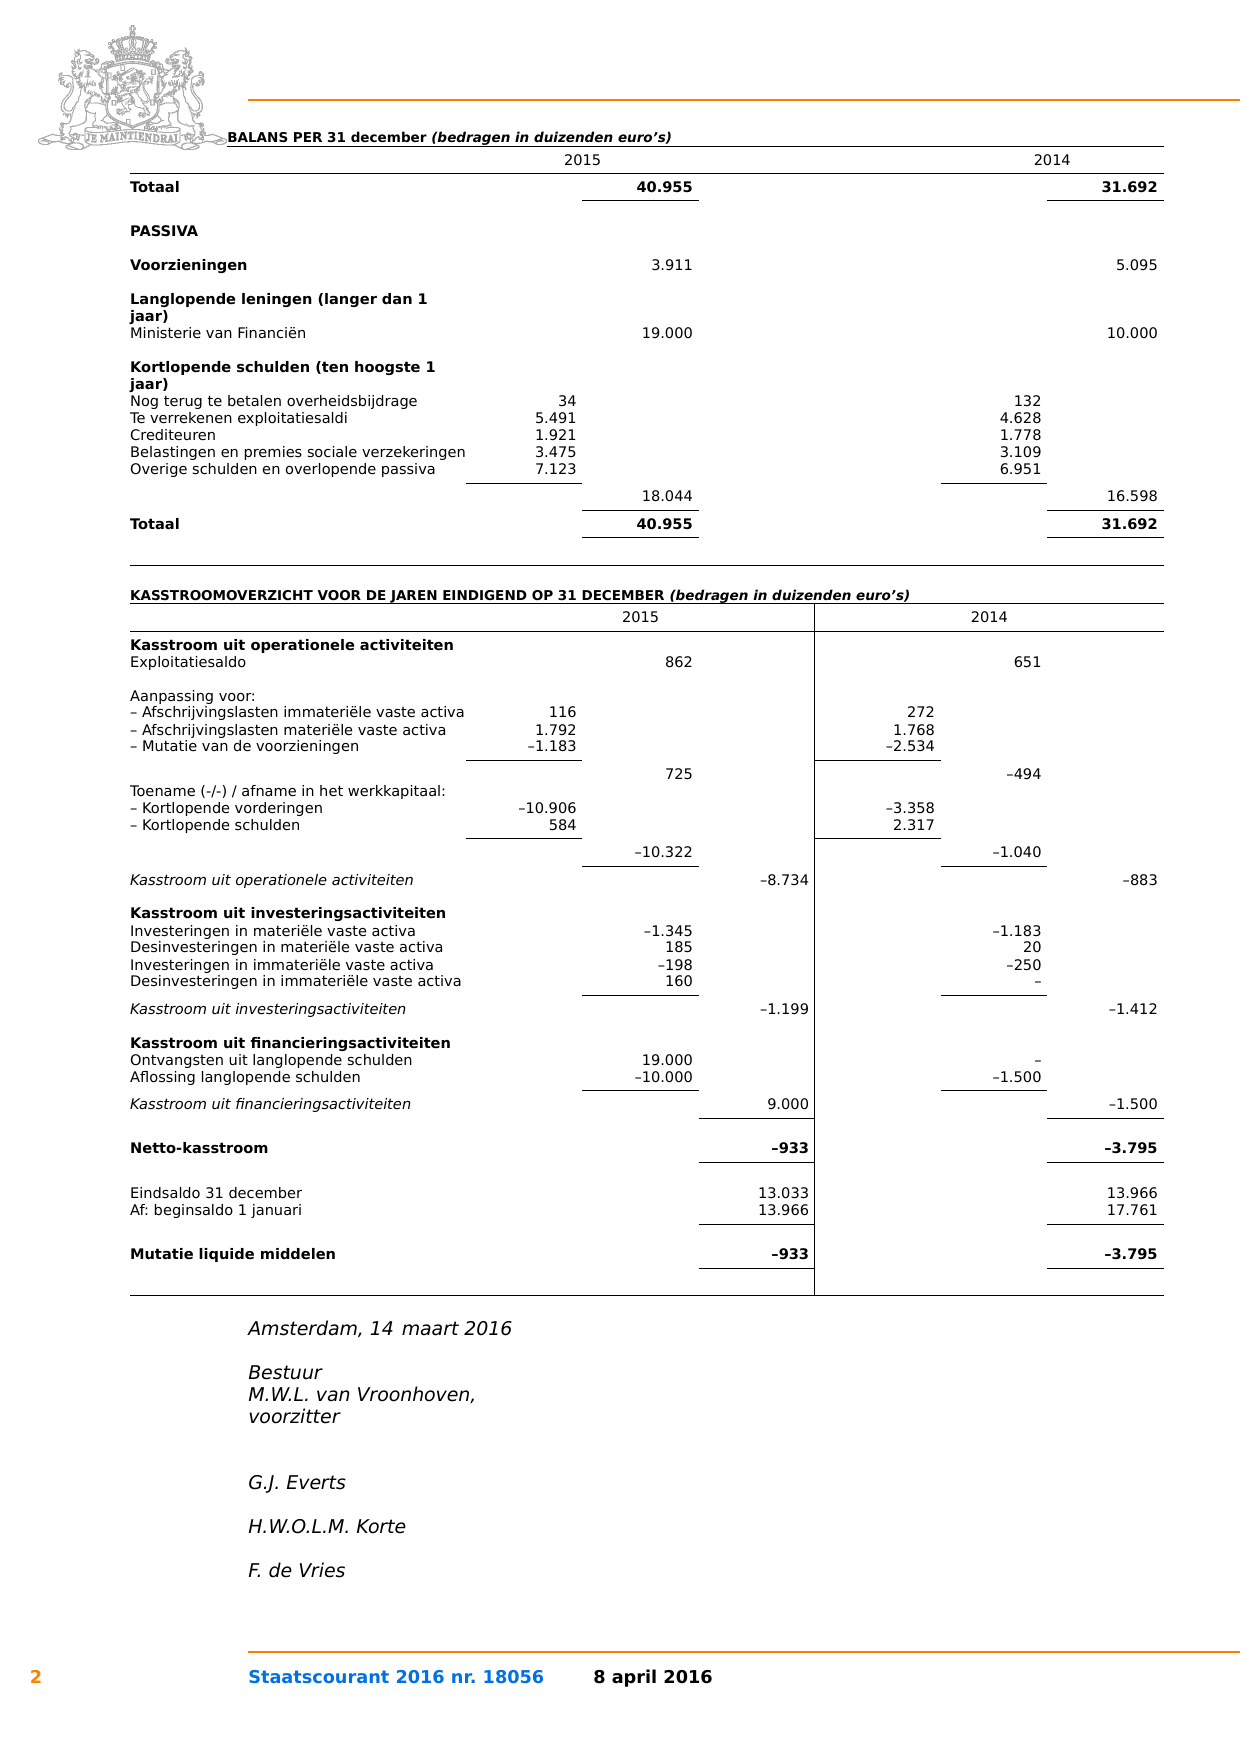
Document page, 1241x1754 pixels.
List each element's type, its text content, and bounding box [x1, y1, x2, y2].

table_cell [941, 359, 1047, 393]
table_cell [1047, 240, 1163, 257]
table_cell Ontvangsten uit langlopende schulden [130, 1052, 466, 1069]
table_cell [1047, 274, 1163, 291]
table_cell [699, 956, 814, 973]
table_cell 1.921 [466, 427, 582, 444]
table_cell [130, 1224, 466, 1246]
table_cell Af: beginsaldo 1 januari [130, 1202, 466, 1223]
table_cell [582, 1246, 698, 1268]
table_cell [699, 905, 814, 922]
table_cell Mutatie liquide middelen [130, 1246, 466, 1268]
table_cell [815, 889, 941, 905]
table_cell [941, 670, 1047, 687]
table_cell 5.491 [466, 410, 582, 427]
table_cell [815, 274, 941, 291]
table_cell [815, 973, 941, 995]
table_cell [582, 444, 698, 461]
table_cell [466, 632, 582, 653]
table_cell Nog terug te betalen overheidsbijdrage [130, 393, 466, 410]
table_cell [466, 923, 582, 939]
table_cell [466, 1090, 582, 1118]
table_cell Kasstroom uit financieringsactiviteiten [130, 1035, 466, 1052]
table_cell [1047, 800, 1163, 817]
table_cell [582, 1035, 698, 1052]
table_cell [941, 1035, 1047, 1052]
text Amsterdam, 14 maart 2016 [248, 1318, 1163, 1340]
table_cell [130, 147, 466, 173]
table_cell [941, 325, 1047, 342]
table_cell [699, 510, 815, 537]
table_cell [699, 889, 814, 905]
table_cell 13.966 [1047, 1185, 1163, 1202]
table_header KASSTROOMOVERZICHT VOOR DE JAREN EINDIGEND OP 31 DECEMBER (bedragen in duizenden euro’s) [130, 588, 1163, 603]
table_cell [466, 325, 582, 342]
table_cell [699, 838, 814, 866]
table_cell [941, 223, 1047, 240]
table_cell [699, 670, 814, 687]
table_cell – [941, 973, 1047, 995]
table_cell –10.322 [582, 838, 698, 866]
table_cell – Mutatie van de voorzieningen [130, 738, 466, 760]
table_cell [699, 483, 815, 510]
table_cell [130, 838, 466, 866]
table_cell [699, 1052, 814, 1069]
table_cell 116 [466, 704, 582, 721]
table_cell [941, 484, 1047, 510]
table_cell Investeringen in materiële vaste activa [130, 923, 466, 939]
table_cell [815, 866, 941, 888]
table_cell Langlopende leningen (langer dan 1 jaar) [130, 291, 466, 325]
table_cell [130, 1018, 466, 1035]
table_cell [815, 1162, 941, 1185]
table_cell [582, 223, 698, 240]
table_cell [815, 670, 941, 687]
table_cell –3.795 [1047, 1140, 1163, 1162]
table_cell Kasstroom uit investeringsactiviteiten [130, 905, 466, 922]
table_cell [699, 291, 815, 325]
table_cell [815, 223, 941, 240]
table_cell [815, 1069, 941, 1090]
table_cell 272 [815, 704, 941, 721]
table_cell [941, 1224, 1047, 1246]
table_cell [699, 240, 815, 257]
table_cell [1047, 223, 1163, 240]
table_cell [466, 866, 582, 888]
table_cell [941, 996, 1047, 1018]
table_cell [941, 867, 1047, 888]
table_cell [582, 1268, 698, 1295]
table_cell [699, 688, 814, 704]
table_cell [466, 1118, 582, 1140]
table_cell – Kortlopende schulden [130, 817, 466, 838]
table_cell [582, 240, 698, 257]
table_cell [699, 1163, 814, 1185]
table_cell [582, 1018, 698, 1035]
picture [38, 25, 227, 150]
table_cell [941, 1268, 1047, 1295]
table_cell PASSIVA [130, 223, 466, 240]
table_cell Kortlopende schulden (ten hoogste 1 jaar) [130, 359, 466, 393]
table_cell [582, 670, 698, 687]
table_cell [941, 1202, 1047, 1223]
table_cell – [941, 1052, 1047, 1069]
table_cell 40.955 [582, 511, 698, 537]
table_cell [582, 201, 698, 223]
table_cell [582, 800, 698, 817]
table_cell [466, 1069, 582, 1090]
table_cell [1047, 291, 1163, 325]
table_cell –10.906 [466, 800, 582, 817]
table_cell [1047, 1035, 1163, 1052]
table_cell [1047, 688, 1163, 704]
table_cell [582, 632, 698, 653]
table_cell [699, 359, 815, 393]
table_cell [815, 1140, 941, 1162]
table_cell –494 [941, 760, 1047, 783]
table_cell [1047, 1018, 1163, 1035]
table_cell [1047, 393, 1163, 410]
table_cell [699, 1035, 814, 1052]
table_cell – Afschrijvingslasten immateriële vaste activa [130, 704, 466, 721]
table_cell 2015 [466, 604, 814, 631]
table_cell [582, 783, 698, 800]
table_cell [699, 325, 815, 342]
table_cell [1047, 1163, 1163, 1185]
table_cell [941, 905, 1047, 922]
table_cell [130, 1268, 466, 1295]
table_cell [699, 923, 814, 939]
table_cell [466, 670, 582, 687]
table_cell [582, 889, 698, 905]
table_cell Te verrekenen exploitatiesaldi [130, 410, 466, 427]
table_cell [582, 688, 698, 704]
table_cell 9.000 [699, 1090, 814, 1118]
table_cell – Afschrijvingslasten materiële vaste activa [130, 721, 466, 738]
table_cell [815, 1018, 941, 1035]
table_cell [699, 537, 815, 565]
table_cell –8.734 [699, 866, 814, 888]
table_cell [941, 200, 1047, 223]
table_cell [815, 1185, 941, 1202]
text Bestuur M.W.L. van Vroonhoven, voorzitter [248, 1362, 1163, 1428]
table_cell [582, 1224, 698, 1246]
table_cell Exploitatiesaldo [130, 654, 466, 670]
table_cell [582, 704, 698, 721]
table_cell –3.358 [815, 800, 941, 817]
table_cell [466, 654, 582, 670]
table_cell [699, 632, 814, 653]
table_cell [941, 688, 1047, 704]
table_cell 40.955 [582, 174, 698, 200]
table_cell [466, 200, 582, 223]
table_cell –933 [699, 1246, 814, 1268]
table_cell 5.095 [1047, 257, 1163, 274]
table_cell [815, 174, 941, 200]
table_cell [1047, 905, 1163, 922]
table_cell [582, 1162, 698, 1185]
table_cell [466, 1140, 582, 1162]
table_cell [466, 1202, 582, 1223]
table_cell [815, 200, 941, 223]
table_cell [941, 274, 1047, 291]
table_cell –1.412 [1047, 995, 1163, 1018]
table_cell [582, 721, 698, 738]
table_cell [466, 257, 582, 274]
table_cell [699, 704, 814, 721]
table_cell [130, 760, 466, 783]
table_cell [466, 510, 582, 537]
table_cell [941, 537, 1047, 565]
table_cell [941, 889, 1047, 905]
table_cell [699, 1018, 814, 1035]
table_cell [130, 483, 466, 510]
table_cell [1047, 1069, 1163, 1090]
table_cell [466, 291, 582, 325]
table_cell [582, 1185, 698, 1202]
table_cell [466, 484, 582, 510]
table_cell [941, 342, 1047, 359]
table_cell [815, 995, 941, 1018]
table_cell [815, 1090, 941, 1118]
table_cell [815, 359, 941, 393]
table_cell [699, 1119, 814, 1140]
table_cell [815, 291, 941, 325]
table_cell –1.199 [699, 995, 814, 1018]
table_cell [699, 427, 815, 444]
table_cell Desinvesteringen in immateriële vaste activa [130, 973, 466, 995]
table_cell [582, 410, 698, 427]
table_cell 2015 [466, 147, 698, 173]
table_cell [699, 738, 814, 760]
table_cell [466, 240, 582, 257]
table_cell [699, 721, 814, 738]
table_header BALANS PER 31 december (bedragen in duizenden euro’s) [227, 130, 1163, 146]
table_cell [815, 1202, 941, 1223]
table_cell [815, 1246, 941, 1268]
table_cell [699, 800, 814, 817]
table_cell [815, 1224, 941, 1246]
table_cell 13.033 [699, 1185, 814, 1202]
table_cell [466, 939, 582, 956]
table_cell [1047, 670, 1163, 687]
table_cell [582, 461, 698, 482]
table_cell 2014 [941, 147, 1163, 173]
table_cell 19.000 [582, 1052, 698, 1069]
table_cell [582, 427, 698, 444]
table_cell [941, 783, 1047, 800]
table_cell [582, 538, 698, 565]
table_cell [582, 393, 698, 410]
table_cell 7.123 [466, 461, 582, 482]
table_cell [941, 291, 1047, 325]
table_cell [941, 817, 1047, 838]
table_cell [815, 761, 941, 783]
table_cell [699, 654, 814, 670]
table_cell [1047, 704, 1163, 721]
table_cell [1047, 1052, 1163, 1069]
table_cell –1.500 [1047, 1090, 1163, 1118]
table_cell [815, 956, 941, 973]
table_cell [815, 342, 941, 359]
table_cell [941, 510, 1047, 537]
table_cell [130, 342, 466, 359]
table_cell [815, 240, 941, 257]
table_cell [582, 1202, 698, 1223]
table_cell [699, 274, 815, 291]
table_cell [699, 223, 815, 240]
table_cell [941, 632, 1047, 653]
table_cell [466, 956, 582, 973]
table_cell 160 [582, 973, 698, 995]
table_cell [466, 973, 582, 995]
table_cell [815, 905, 941, 922]
table_cell [1047, 201, 1163, 223]
table_cell [815, 461, 941, 482]
table_cell [941, 738, 1047, 760]
table_cell 3.475 [466, 444, 582, 461]
table_cell [941, 1162, 1047, 1185]
table_cell [815, 1052, 941, 1069]
table_cell 1.768 [815, 721, 941, 738]
table_cell [699, 444, 815, 461]
table_cell [466, 274, 582, 291]
table_cell 1.778 [941, 427, 1047, 444]
table_cell [941, 721, 1047, 738]
table_cell [466, 783, 582, 800]
table_cell 2.317 [815, 817, 941, 838]
table_cell [815, 510, 941, 537]
table_cell [1047, 444, 1163, 461]
table_cell –1.183 [941, 923, 1047, 939]
table_cell [941, 1091, 1047, 1118]
table_cell [941, 1118, 1047, 1140]
table_cell [699, 760, 814, 783]
table_cell [130, 670, 466, 687]
table_cell [941, 1140, 1047, 1162]
table_cell [466, 223, 582, 240]
table_cell [699, 973, 814, 995]
table_cell [1047, 1225, 1163, 1246]
table_cell –1.183 [466, 738, 582, 760]
table_cell [466, 1268, 582, 1295]
table_cell Kasstroom uit financieringsactiviteiten [130, 1090, 466, 1118]
table_cell 725 [582, 760, 698, 783]
table_cell [699, 147, 815, 173]
table_cell [466, 1185, 582, 1202]
table_cell Crediteuren [130, 427, 466, 444]
table_cell [582, 359, 698, 393]
table_cell [941, 174, 1047, 200]
table_cell [1047, 939, 1163, 956]
table_cell [582, 342, 698, 359]
table_cell [130, 537, 466, 565]
table_cell [815, 839, 941, 866]
table_cell [466, 839, 582, 866]
table_cell Kasstroom uit operationele activiteiten [130, 866, 466, 888]
table_cell [1047, 427, 1163, 444]
table_cell [815, 410, 941, 427]
table_cell [815, 688, 941, 704]
table_cell [815, 1268, 941, 1295]
table_cell 1.792 [466, 721, 582, 738]
table_cell 13.966 [699, 1202, 814, 1223]
table_cell [699, 200, 815, 223]
table_cell [1047, 783, 1163, 800]
table_cell [582, 817, 698, 838]
table_cell 17.761 [1047, 1202, 1163, 1223]
table_cell [466, 995, 582, 1018]
text G.J. Everts H.W.O.L.M. Korte F. de Vries [248, 1450, 1163, 1582]
table_cell Aflossing langlopende schulden [130, 1069, 466, 1090]
table_cell [815, 147, 941, 173]
table_cell Kasstroom uit operationele activiteiten [130, 632, 466, 653]
table_cell [1047, 1119, 1163, 1140]
table_cell [815, 325, 941, 342]
table_cell Belastingen en premies sociale verzekeringen [130, 444, 466, 461]
table_cell [815, 444, 941, 461]
table_cell [815, 1118, 941, 1140]
table_cell –198 [582, 956, 698, 973]
table_cell [466, 1052, 582, 1069]
table_cell 19.000 [582, 325, 698, 342]
table_cell Desinvesteringen in materiële vaste activa [130, 939, 466, 956]
table_cell [1047, 817, 1163, 838]
table_cell 18.044 [582, 483, 698, 510]
table_cell 862 [582, 654, 698, 670]
table_cell [1047, 973, 1163, 995]
table_cell [815, 654, 941, 670]
table_cell [130, 604, 466, 631]
table_cell [699, 817, 814, 838]
table_cell [466, 342, 582, 359]
table_cell 6.951 [941, 461, 1047, 482]
table_cell [699, 783, 814, 800]
table_cell [699, 461, 815, 482]
table_cell [699, 257, 815, 274]
table_cell [815, 427, 941, 444]
table_cell [466, 1224, 582, 1246]
table_cell 16.598 [1047, 483, 1163, 510]
table_cell [815, 939, 941, 956]
table_cell [466, 1162, 582, 1185]
table_cell [1047, 632, 1163, 653]
table_cell [466, 174, 582, 200]
table_cell [941, 800, 1047, 817]
table_cell Investeringen in immateriële vaste activa [130, 956, 466, 973]
table_cell [582, 1118, 698, 1140]
table_cell 34 [466, 393, 582, 410]
table_cell [130, 240, 466, 257]
table_cell [1047, 654, 1163, 670]
table_cell [941, 1018, 1047, 1035]
table_cell [1047, 923, 1163, 939]
table_cell [1047, 838, 1163, 866]
table_cell [466, 359, 582, 393]
table_cell –2.534 [815, 738, 941, 760]
table_cell [466, 761, 582, 783]
table_cell [130, 889, 466, 905]
table_cell [582, 867, 698, 888]
table_cell [130, 200, 466, 223]
table_cell [815, 537, 941, 565]
table_cell [582, 1091, 698, 1118]
table_cell [815, 393, 941, 410]
table_cell [941, 704, 1047, 721]
table_cell 584 [466, 817, 582, 838]
table_cell [466, 905, 582, 922]
table_cell Voorzieningen [130, 257, 466, 274]
table_cell Aanpassing voor: [130, 688, 466, 704]
table_cell 10.000 [1047, 325, 1163, 342]
table_cell [941, 257, 1047, 274]
table_cell [466, 889, 582, 905]
table_cell [1047, 461, 1163, 482]
table_cell –250 [941, 956, 1047, 973]
table_cell [582, 905, 698, 922]
table_cell [582, 1140, 698, 1162]
table_cell [699, 939, 814, 956]
table_cell [1047, 721, 1163, 738]
table_cell –1.040 [941, 838, 1047, 866]
table_cell –3.795 [1047, 1246, 1163, 1268]
table_cell [1047, 738, 1163, 760]
table_cell –1.500 [941, 1069, 1047, 1090]
table_cell –1.345 [582, 923, 698, 939]
table_cell 132 [941, 393, 1047, 410]
table_cell [699, 1225, 814, 1246]
table_cell Totaal [130, 174, 466, 200]
table_cell [941, 1246, 1047, 1268]
table_cell [1047, 359, 1163, 393]
table_cell [815, 783, 941, 800]
table_cell [582, 996, 698, 1018]
table_cell [699, 410, 815, 427]
table_cell [582, 738, 698, 760]
table_cell Totaal [130, 510, 466, 537]
table_cell 4.628 [941, 410, 1047, 427]
table_cell [699, 1269, 814, 1295]
table_cell –933 [699, 1140, 814, 1162]
table_cell –10.000 [582, 1069, 698, 1090]
table_cell [1047, 956, 1163, 973]
table_cell Toename (-/-) / afname in het werkkapitaal: [130, 783, 466, 800]
table_cell [699, 342, 815, 359]
table_cell Netto-kasstroom [130, 1140, 466, 1162]
table_cell [699, 174, 815, 200]
table_cell [582, 291, 698, 325]
table_cell [941, 240, 1047, 257]
table_cell [466, 1035, 582, 1052]
table_cell [815, 1035, 941, 1052]
table_cell [1047, 342, 1163, 359]
table_cell [466, 537, 582, 565]
table_cell [130, 1118, 466, 1140]
table_cell [1047, 889, 1163, 905]
table_cell [1047, 1269, 1163, 1295]
table_cell [815, 632, 941, 653]
table_cell [466, 688, 582, 704]
table_cell Eindsaldo 31 december [130, 1185, 466, 1202]
table_cell 31.692 [1047, 174, 1163, 200]
table_cell Ministerie van Financiën [130, 325, 466, 342]
table_cell [1047, 538, 1163, 565]
table_cell 2014 [815, 604, 1163, 631]
table_cell [815, 257, 941, 274]
table_cell [699, 1069, 814, 1090]
table_cell Kasstroom uit investeringsactiviteiten [130, 995, 466, 1018]
table_cell [941, 1185, 1047, 1202]
table_cell 185 [582, 939, 698, 956]
table_cell [699, 393, 815, 410]
table_cell [1047, 410, 1163, 427]
table_cell [466, 1018, 582, 1035]
table_cell [815, 483, 941, 510]
table_cell 3.911 [582, 257, 698, 274]
table_cell [130, 274, 466, 291]
table_cell [815, 923, 941, 939]
table_cell [1047, 760, 1163, 783]
table_cell 651 [941, 654, 1047, 670]
table_cell 3.109 [941, 444, 1047, 461]
table_cell [466, 1246, 582, 1268]
table_cell Overige schulden en overlopende passiva [130, 461, 466, 482]
table_cell – Kortlopende vorderingen [130, 800, 466, 817]
table_cell [130, 1162, 466, 1185]
table_cell [582, 274, 698, 291]
table_cell 20 [941, 939, 1047, 956]
table_cell –883 [1047, 866, 1163, 888]
table_cell 31.692 [1047, 511, 1163, 537]
